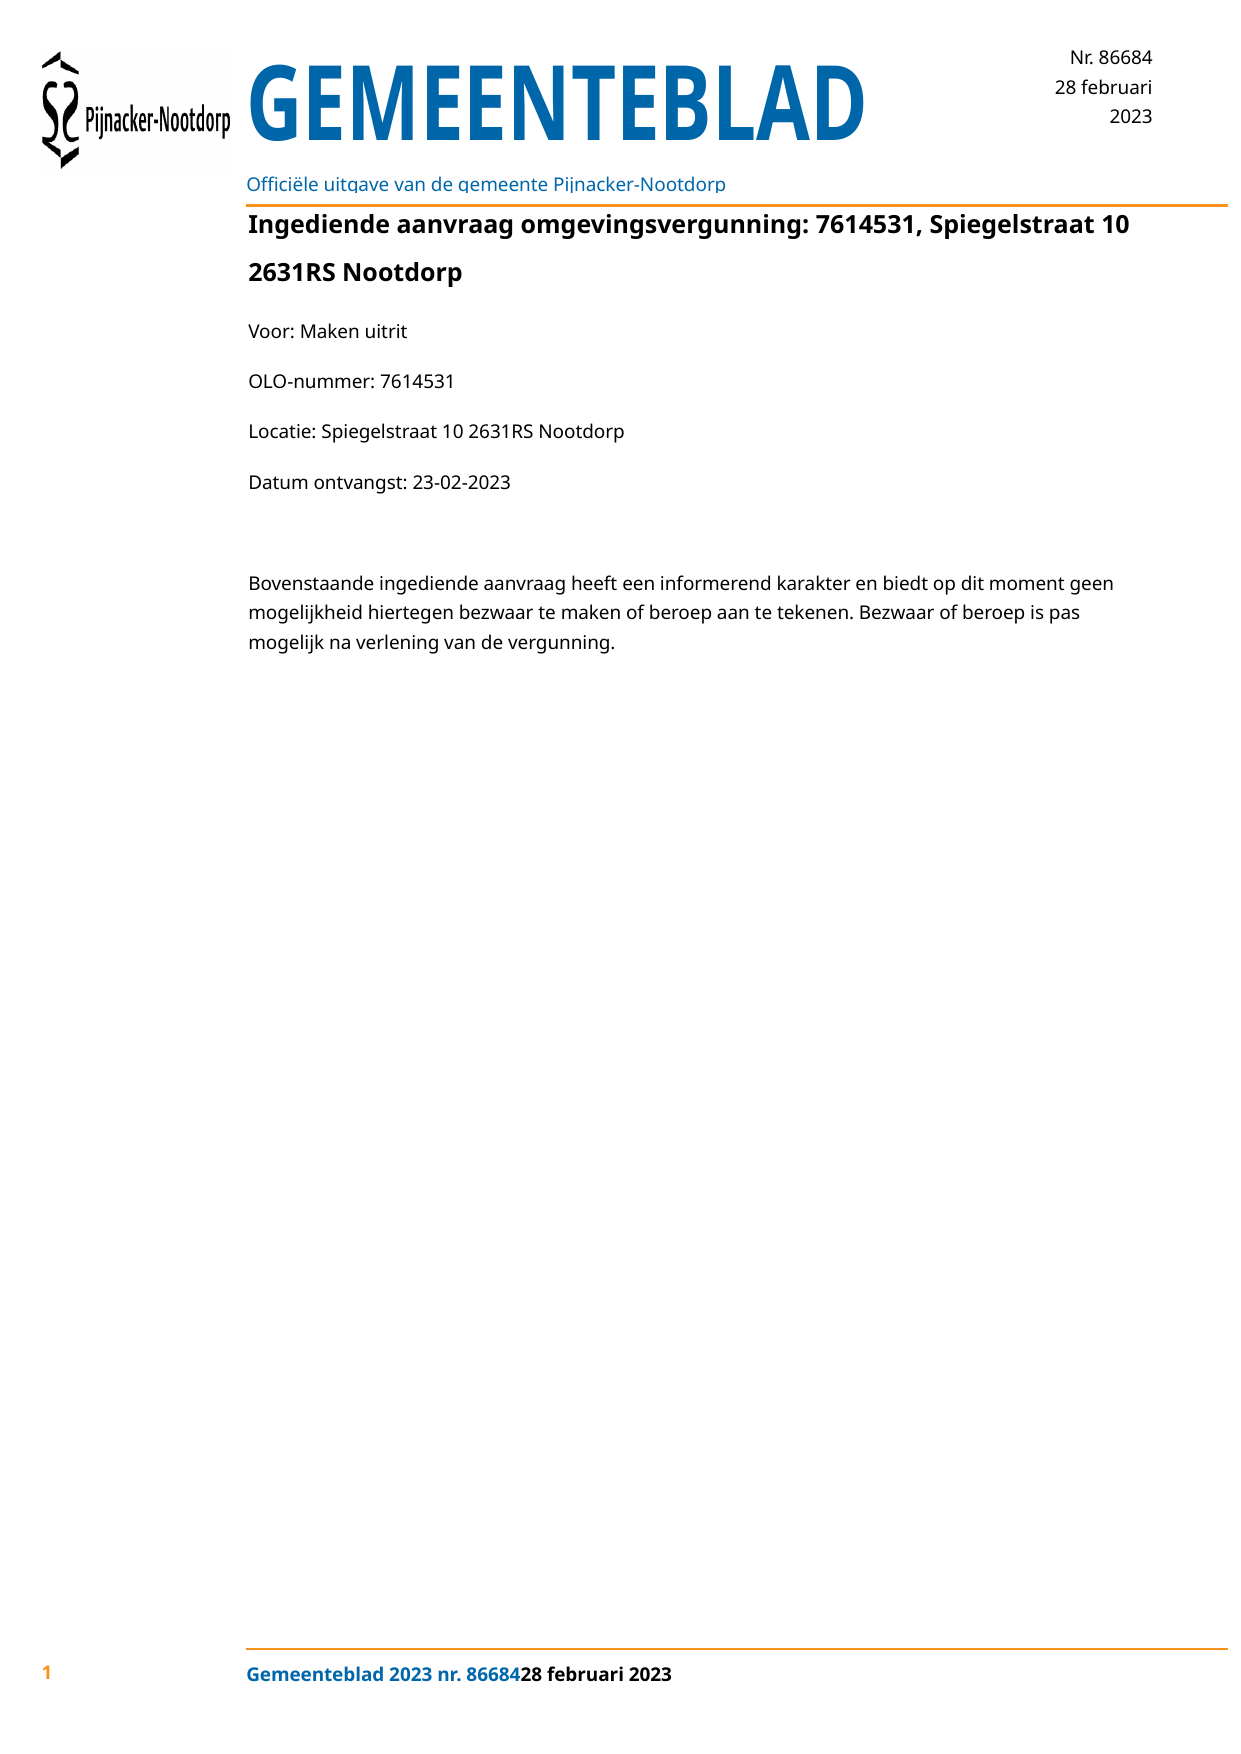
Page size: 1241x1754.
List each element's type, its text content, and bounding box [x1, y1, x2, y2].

text Ingediende aanvraag omgevingsvergunning: 7614531, Spiegelstraat 10 2631RS Nootdorp [248, 207, 1152, 288]
text OLO-nummer: 7614531 [248, 368, 1152, 394]
text Voor: Maken uitrit [248, 318, 1152, 344]
text Locatie: Spiegelstraat 10 2631RS Nootdorp [248, 419, 1152, 444]
picture [41, 47, 231, 172]
text Bovenstaande ingediende aanvraag heeft een informerend karakter en biedt op dit moment geen mogelijkheid hiertegen bezwaar te maken of beroep aan te tekenen. Bezwaar of beroep is pas mogelijk na verlening van de vergunning. [248, 570, 1152, 655]
text Datum ontvangst: 23-02-2023 [248, 469, 1152, 495]
